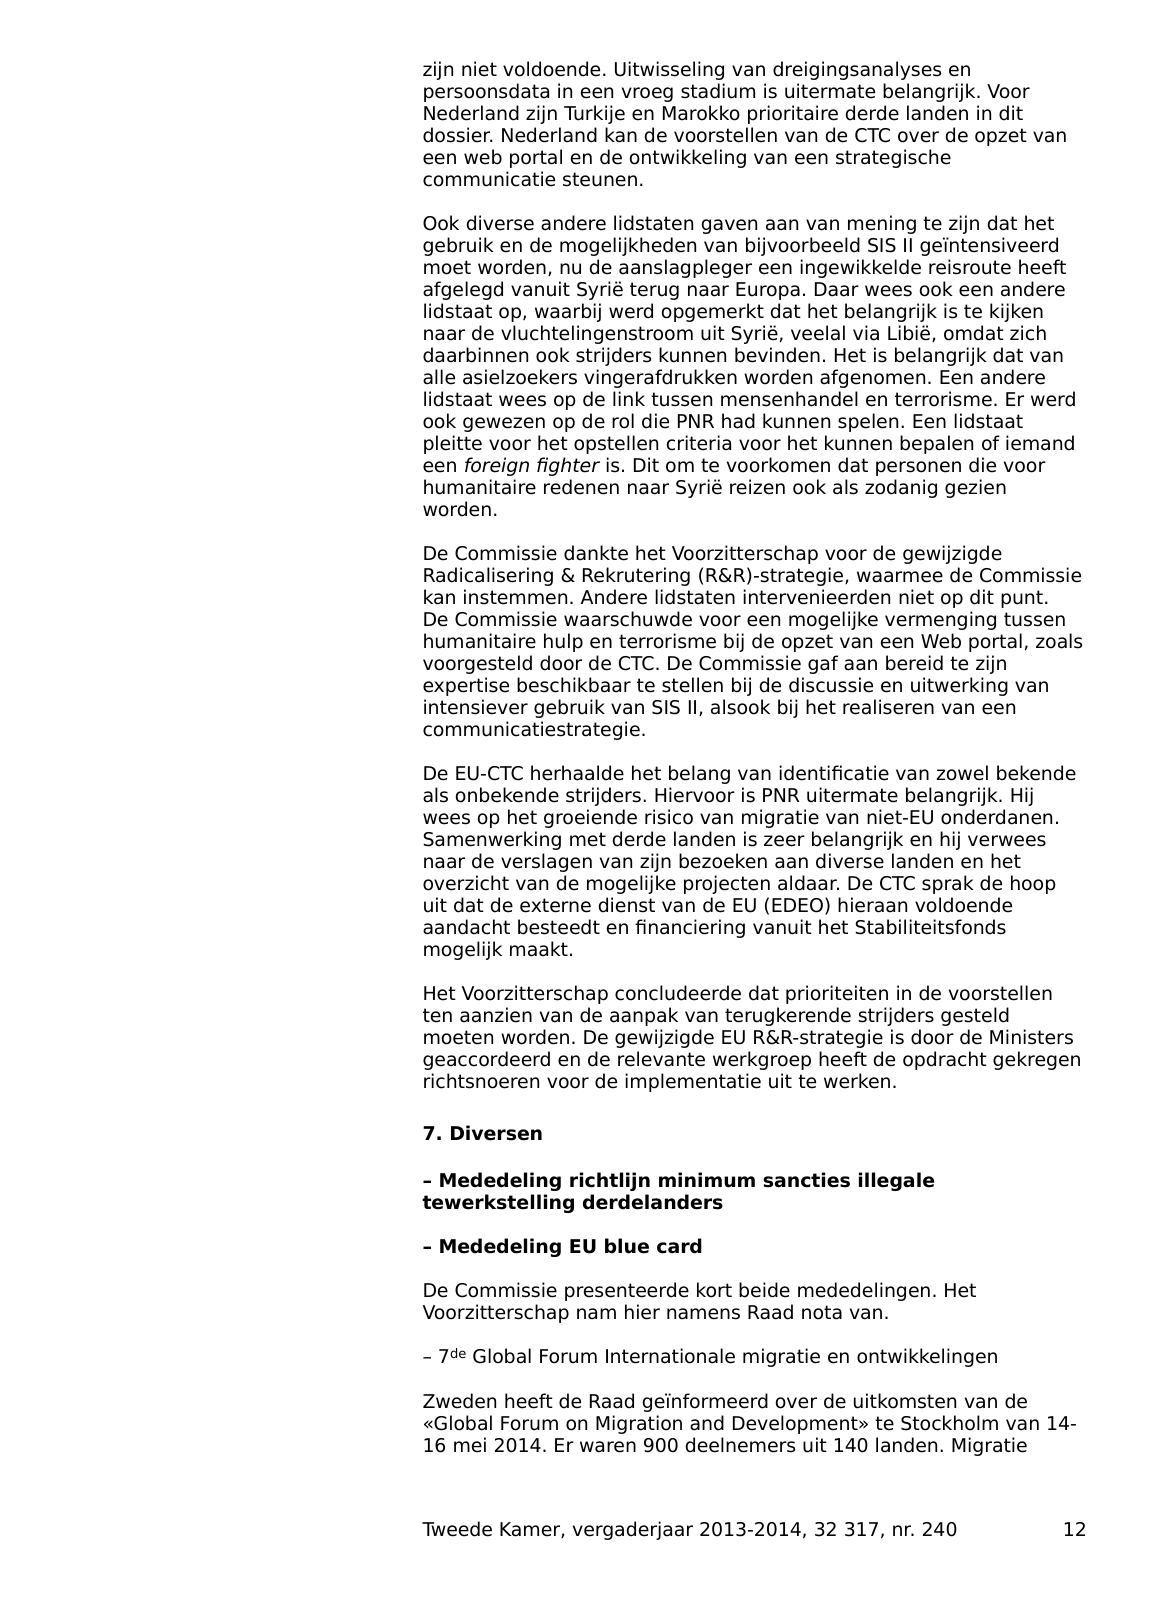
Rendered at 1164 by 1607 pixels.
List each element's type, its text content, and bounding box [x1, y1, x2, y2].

text Het Voorzitterschap concludeerde dat prioriteiten in de voorstellen ten aanzien van de aanpak van terugkerende strijders gesteld moeten worden. De gewijzigde EU R&R-strategie is door de Ministers geaccordeerd en de relevante werkgroep heeft de opdracht gekregen richtsnoeren voor de implementatie uit te werken. [422, 983, 1087, 1093]
text De EU-CTC herhaalde het belang van identificatie van zowel bekende als onbekende strijders. Hiervoor is PNR uitermate belangrijk. Hij wees op het groeiende risico van migratie van niet-EU onderdanen. Samenwerking met derde landen is zeer belangrijk en hij verwees naar de verslagen van zijn bezoeken aan diverse landen en het overzicht van de mogelijke projecten aldaar. De CTC sprak de hoop uit dat de externe dienst van de EU (EDEO) hieraan voldoende aandacht besteedt en financiering vanuit het Stabiliteitsfonds mogelijk maakt. [422, 763, 1087, 961]
text De Commissie waarschuwde voor een mogelijke vermenging tussen humanitaire hulp en terrorisme bij de opzet van een Web portal, zoals voorgesteld door de CTC. De Commissie gaf aan bereid te zijn expertise beschikbaar te stellen bij de discussie en uitwerking van intensiever gebruik van SIS II, alsook bij het realiseren van een communicatiestrategie. [422, 609, 1087, 741]
text De Commissie dankte het Voorzitterschap voor de gewijzigde Radicalisering & Rekrutering (R&R)-strategie, waarmee de Commissie kan instemmen. Andere lidstaten intervenieerden niet op dit punt. [422, 543, 1087, 609]
subtitle – Mededeling EU blue card [422, 1236, 1087, 1258]
text Ook diverse andere lidstaten gaven aan van mening te zijn dat het gebruik en de mogelijkheden van bijvoorbeeld SIS II geïntensiveerd moet worden, nu de aanslagpleger een ingewikkelde reisroute heeft afgelegd vanuit Syrië terug naar Europa. Daar wees ook een andere lidstaat op, waarbij werd opgemerkt dat het belangrijk is te kijken naar de vluchtelingenstroom uit Syrië, veelal via Libië, omdat zich daarbinnen ook strijders kunnen bevinden. Het is belangrijk dat van alle asielzoekers vingerafdrukken worden afgenomen. Een andere lidstaat wees op de link tussen mensenhandel en terrorisme. Er werd ook gewezen op de rol die PNR had kunnen spelen. Een lidstaat pleitte voor het opstellen criteria voor het kunnen bepalen of iemand een foreign fighter is. Dit om te voorkomen dat personen die voor humanitaire redenen naar Syrië reizen ook als zodanig gezien worden. [422, 213, 1087, 521]
text zijn niet voldoende. Uitwisseling van dreigingsanalyses en persoonsdata in een vroeg stadium is uitermate belangrijk. Voor Nederland zijn Turkije en Marokko prioritaire derde landen in dit dossier. Nederland kan de voorstellen van de CTC over de opzet van een web portal en de ontwikkeling van een strategische communicatie steunen. [422, 59, 1087, 191]
text Zweden heeft de Raad geïnformeerd over de uitkomsten van de «Global Forum on Migration and Development» te Stockholm van 14-16 mei 2014. Er waren 900 deelnemers uit 140 landen. Migratie [422, 1391, 1087, 1456]
text De Commissie presenteerde kort beide mededelingen. Het Voorzitterschap nam hier namens Raad nota van. [422, 1280, 1087, 1324]
subtitle – 7de Global Forum Internationale migratie en ontwikkelingen [422, 1346, 1087, 1368]
subtitle 7. Diversen [422, 1123, 1087, 1145]
subtitle – Mededeling richtlijn minimum sancties illegale tewerkstelling derdelanders [422, 1170, 1087, 1214]
